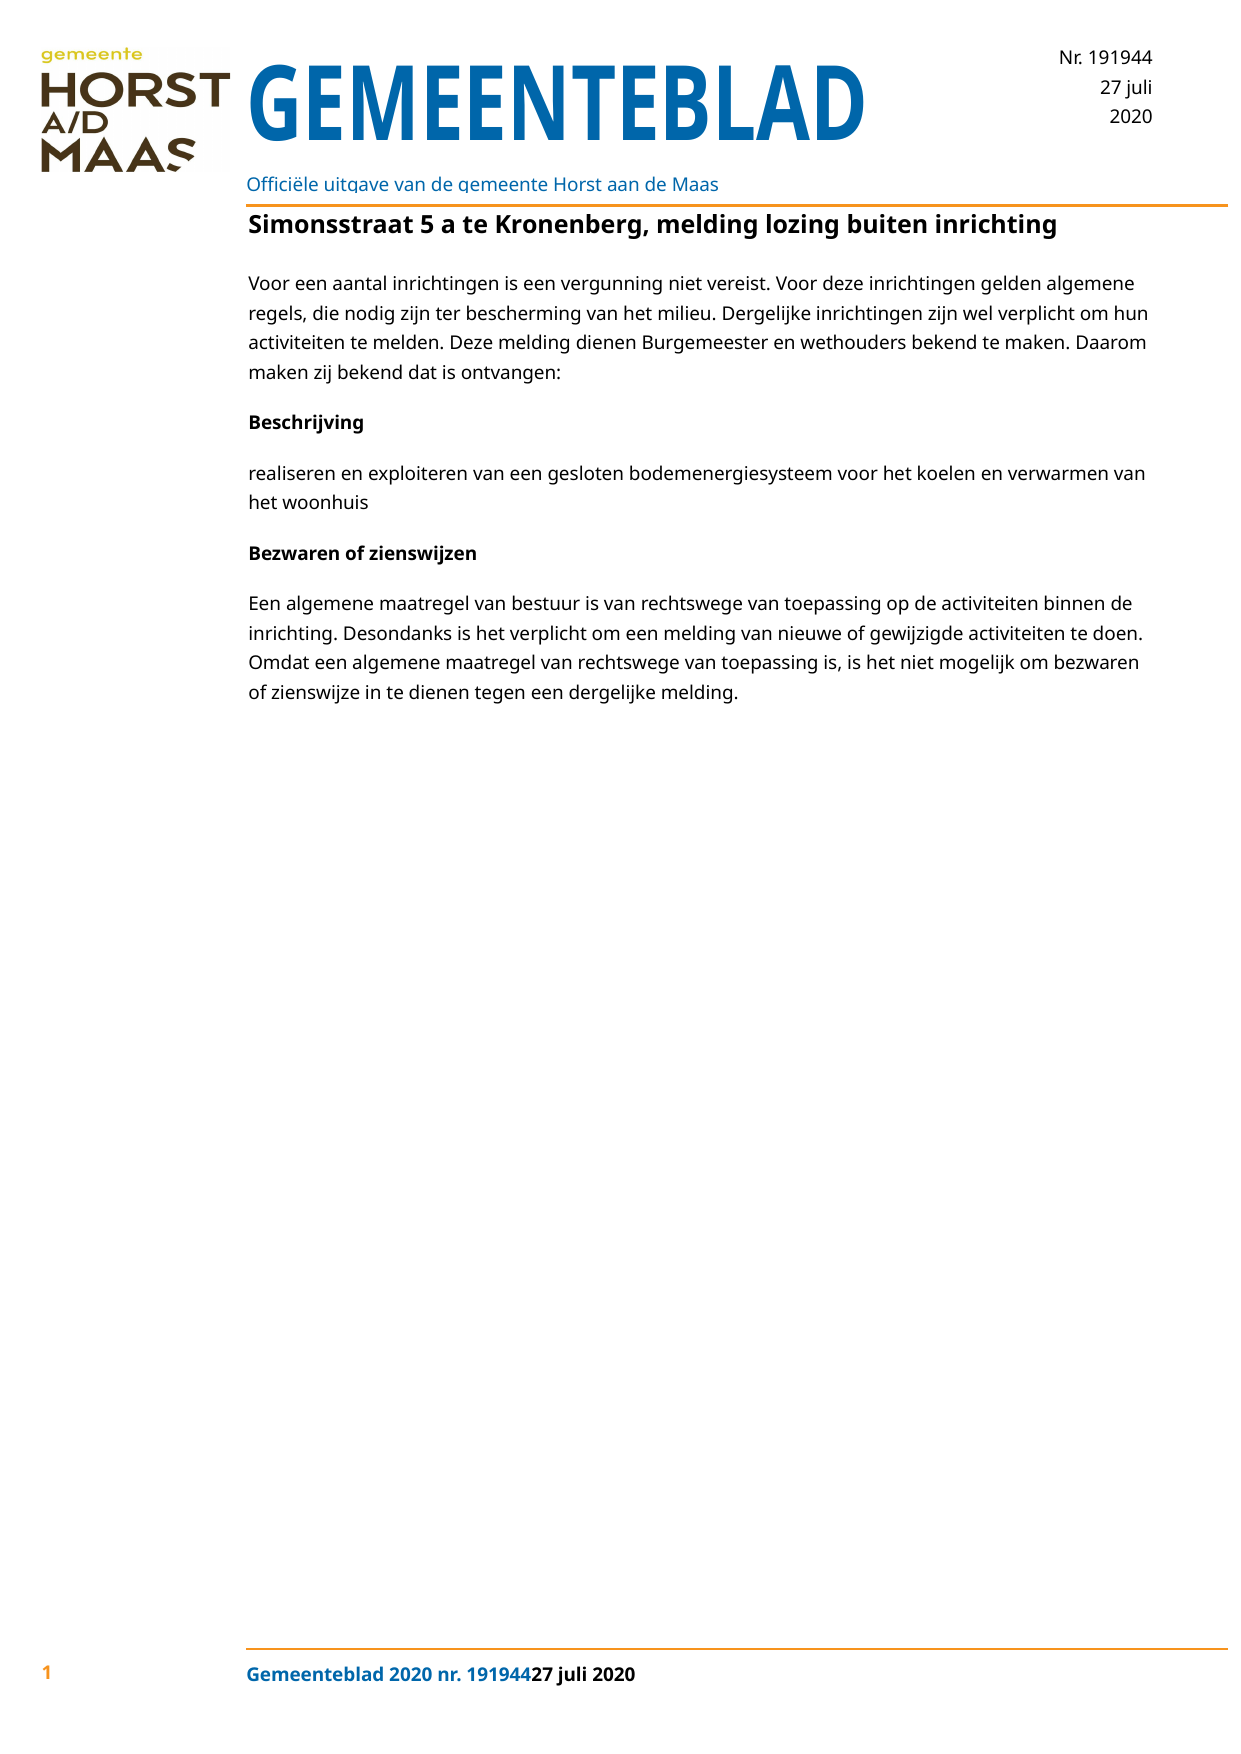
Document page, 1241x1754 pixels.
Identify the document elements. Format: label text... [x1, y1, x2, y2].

text Beschrijving [248, 409, 1152, 435]
text Voor een aantal inrichtingen is een vergunning niet vereist. Voor deze inrichtingen gelden algemene regels, die nodig zijn ter bescherming van het milieu. Dergelijke inrichtingen zijn wel verplicht om hun activiteiten te melden. Deze melding dienen Burgemeester en wethouders bekend te maken. Daarom maken zij bekend dat is ontvangen: [248, 270, 1152, 385]
text Bezwaren of zienswijzen [248, 540, 1152, 566]
picture [41, 47, 231, 172]
text Simonsstraat 5 a te Kronenberg, melding lozing buiten inrichting [248, 207, 1152, 241]
text realiseren en exploiteren van een gesloten bodemenergiesysteem voor het koelen en verwarmen van het woonhuis [248, 460, 1152, 515]
text Een algemene maatregel van bestuur is van rechtswege van toepassing op de activiteiten binnen de inrichting. Desondanks is het verplicht om een melding van nieuwe of gewijzigde activiteiten te doen. Omdat een algemene maatregel van rechtswege van toepassing is, is het niet mogelijk om bezwaren of zienswijze in te dienen tegen een dergelijke melding. [248, 590, 1152, 705]
